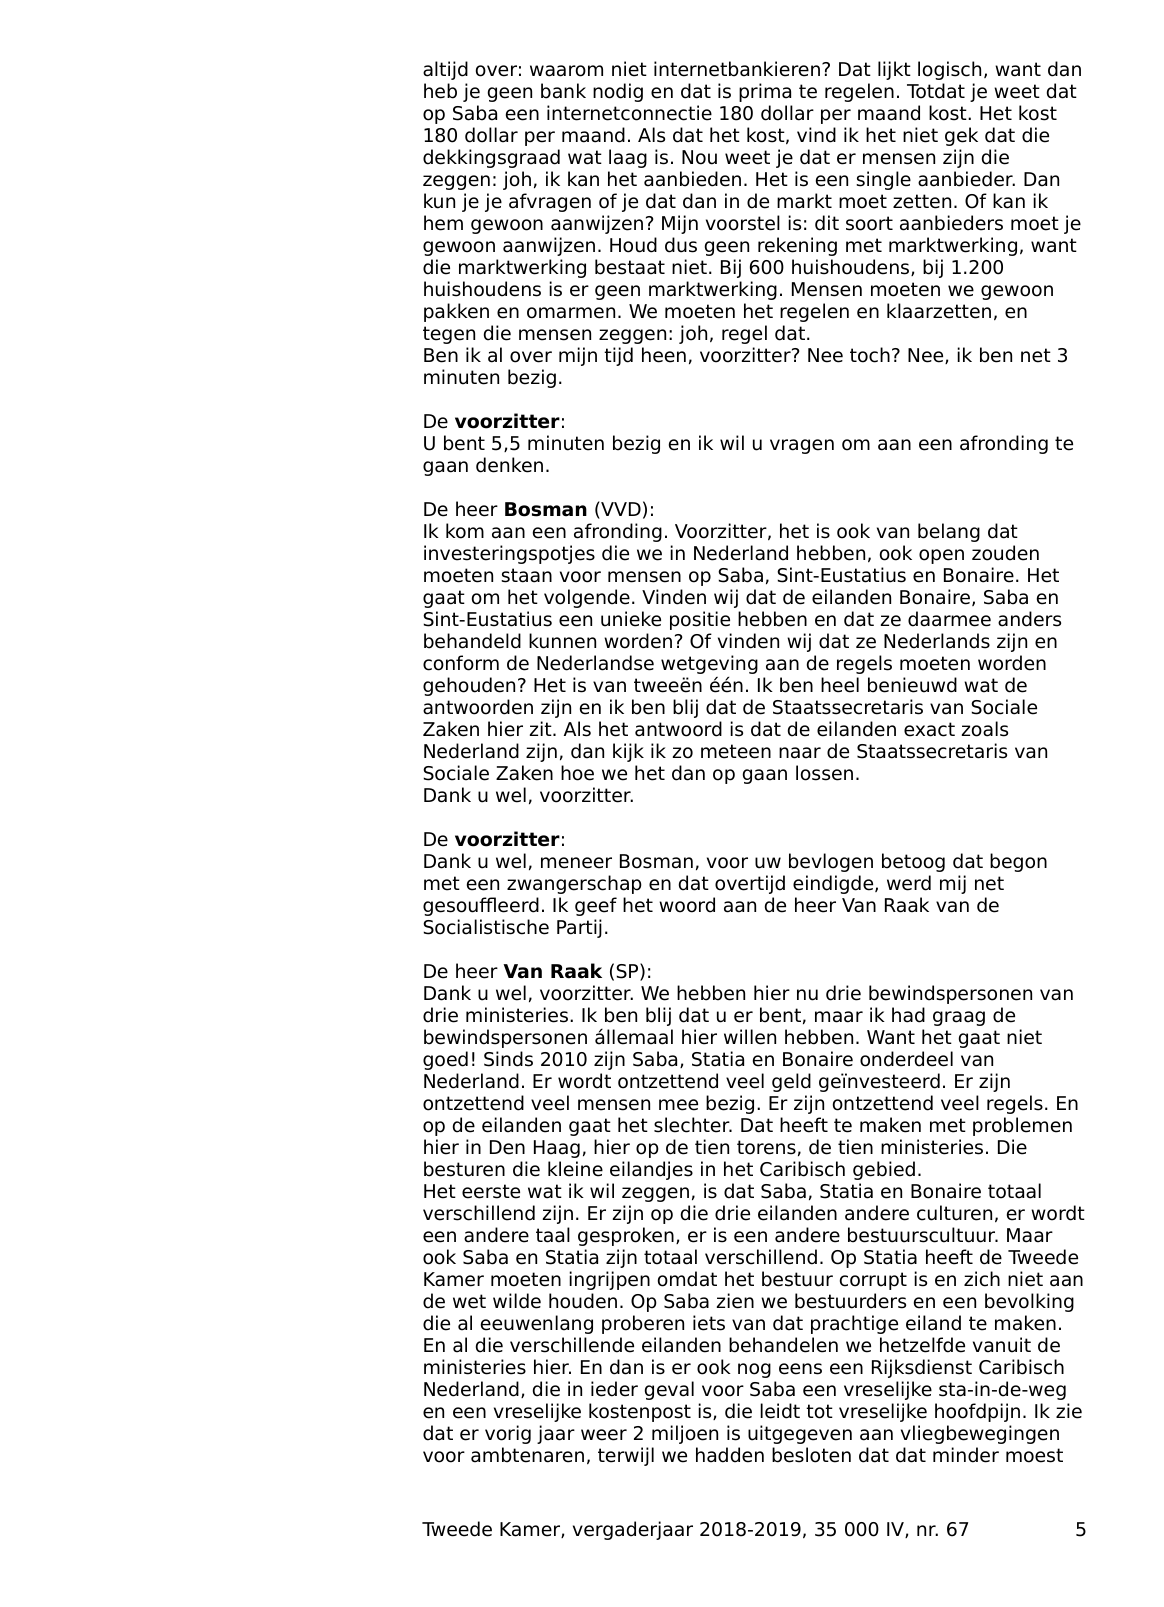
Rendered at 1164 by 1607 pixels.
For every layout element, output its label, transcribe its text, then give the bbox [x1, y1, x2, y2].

text altijd over: waarom niet internetbankieren? Dat lijkt logisch, want dan heb je geen bank nodig en dat is prima te regelen. Totdat je weet dat op Saba een internetconnectie 180 dollar per maand kost. Het kost 180 dollar per maand. Als dat het kost, vind ik het niet gek dat die dekkingsgraad wat laag is. Nou weet je dat er mensen zijn die zeggen: joh, ik kan het aanbieden. Het is een single aanbieder. Dan kun je je afvragen of je dat dan in de markt moet zetten. Of kan ik hem gewoon aanwijzen? Mijn voorstel is: dit soort aanbieders moet je gewoon aanwijzen. Houd dus geen rekening met marktwerking, want die marktwerking bestaat niet. Bij 600 huishoudens, bij 1.200 huishoudens is er geen marktwerking. Mensen moeten we gewoon pakken en omarmen. We moeten het regelen en klaarzetten, en tegen die mensen zeggen: joh, regel dat. [422, 59, 1087, 345]
text Dank u wel, voorzitter. [422, 785, 1087, 807]
text De voorzitter: [422, 829, 1087, 851]
text De voorzitter: [422, 411, 1087, 433]
text Dank u wel, voorzitter. We hebben hier nu drie bewindspersonen van drie ministeries. Ik ben blij dat u er bent, maar ik had graag de bewindspersonen állemaal hier willen hebben. Want het gaat niet goed! Sinds 2010 zijn Saba, Statia en Bonaire onderdeel van Nederland. Er wordt ontzettend veel geld geïnvesteerd. Er zijn ontzettend veel mensen mee bezig. Er zijn ontzettend veel regels. En op de eilanden gaat het slechter. Dat heeft te maken met problemen hier in Den Haag, hier op de tien torens, de tien ministeries. Die besturen die kleine eilandjes in het Caribisch gebied. [422, 983, 1087, 1181]
text De heer Bosman (VVD): [422, 499, 1087, 521]
text Het eerste wat ik wil zeggen, is dat Saba, Statia en Bonaire totaal verschillend zijn. Er zijn op die drie eilanden andere culturen, er wordt een andere taal gesproken, er is een andere bestuurscultuur. Maar ook Saba en Statia zijn totaal verschillend. Op Statia heeft de Tweede Kamer moeten ingrijpen omdat het bestuur corrupt is en zich niet aan de wet wilde houden. Op Saba zien we bestuurders en een bevolking die al eeuwenlang proberen iets van dat prachtige eiland te maken. En al die verschillende eilanden behandelen we hetzelfde vanuit de ministeries hier. En dan is er ook nog eens een Rijksdienst Caribisch Nederland, die in ieder geval voor Saba een vreselijke sta-in-de-weg en een vreselijke kostenpost is, die leidt tot vreselijke hoofdpijn. Ik zie dat er vorig jaar weer 2 miljoen is uitgegeven aan vliegbewegingen voor ambtenaren, terwijl we hadden besloten dat dat minder moest [422, 1181, 1087, 1467]
text De heer Van Raak (SP): [422, 961, 1087, 983]
text Ik kom aan een afronding. Voorzitter, het is ook van belang dat investeringspotjes die we in Nederland hebben, ook open zouden moeten staan voor mensen op Saba, Sint-Eustatius en Bonaire. Het gaat om het volgende. Vinden wij dat de eilanden Bonaire, Saba en Sint-Eustatius een unieke positie hebben en dat ze daarmee anders behandeld kunnen worden? Of vinden wij dat ze Nederlands zijn en conform de Nederlandse wetgeving aan de regels moeten worden gehouden? Het is van tweeën één. Ik ben heel benieuwd wat de antwoorden zijn en ik ben blij dat de Staatssecretaris van Sociale Zaken hier zit. Als het antwoord is dat de eilanden exact zoals Nederland zijn, dan kijk ik zo meteen naar de Staatssecretaris van Sociale Zaken hoe we het dan op gaan lossen. [422, 521, 1087, 785]
text U bent 5,5 minuten bezig en ik wil u vragen om aan een afronding te gaan denken. [422, 433, 1087, 477]
text Dank u wel, meneer Bosman, voor uw bevlogen betoog dat begon met een zwangerschap en dat overtijd eindigde, werd mij net gesouffleerd. Ik geef het woord aan de heer Van Raak van de Socialistische Partij. [422, 851, 1087, 939]
text Ben ik al over mijn tijd heen, voorzitter? Nee toch? Nee, ik ben net 3 minuten bezig. [422, 345, 1087, 389]
